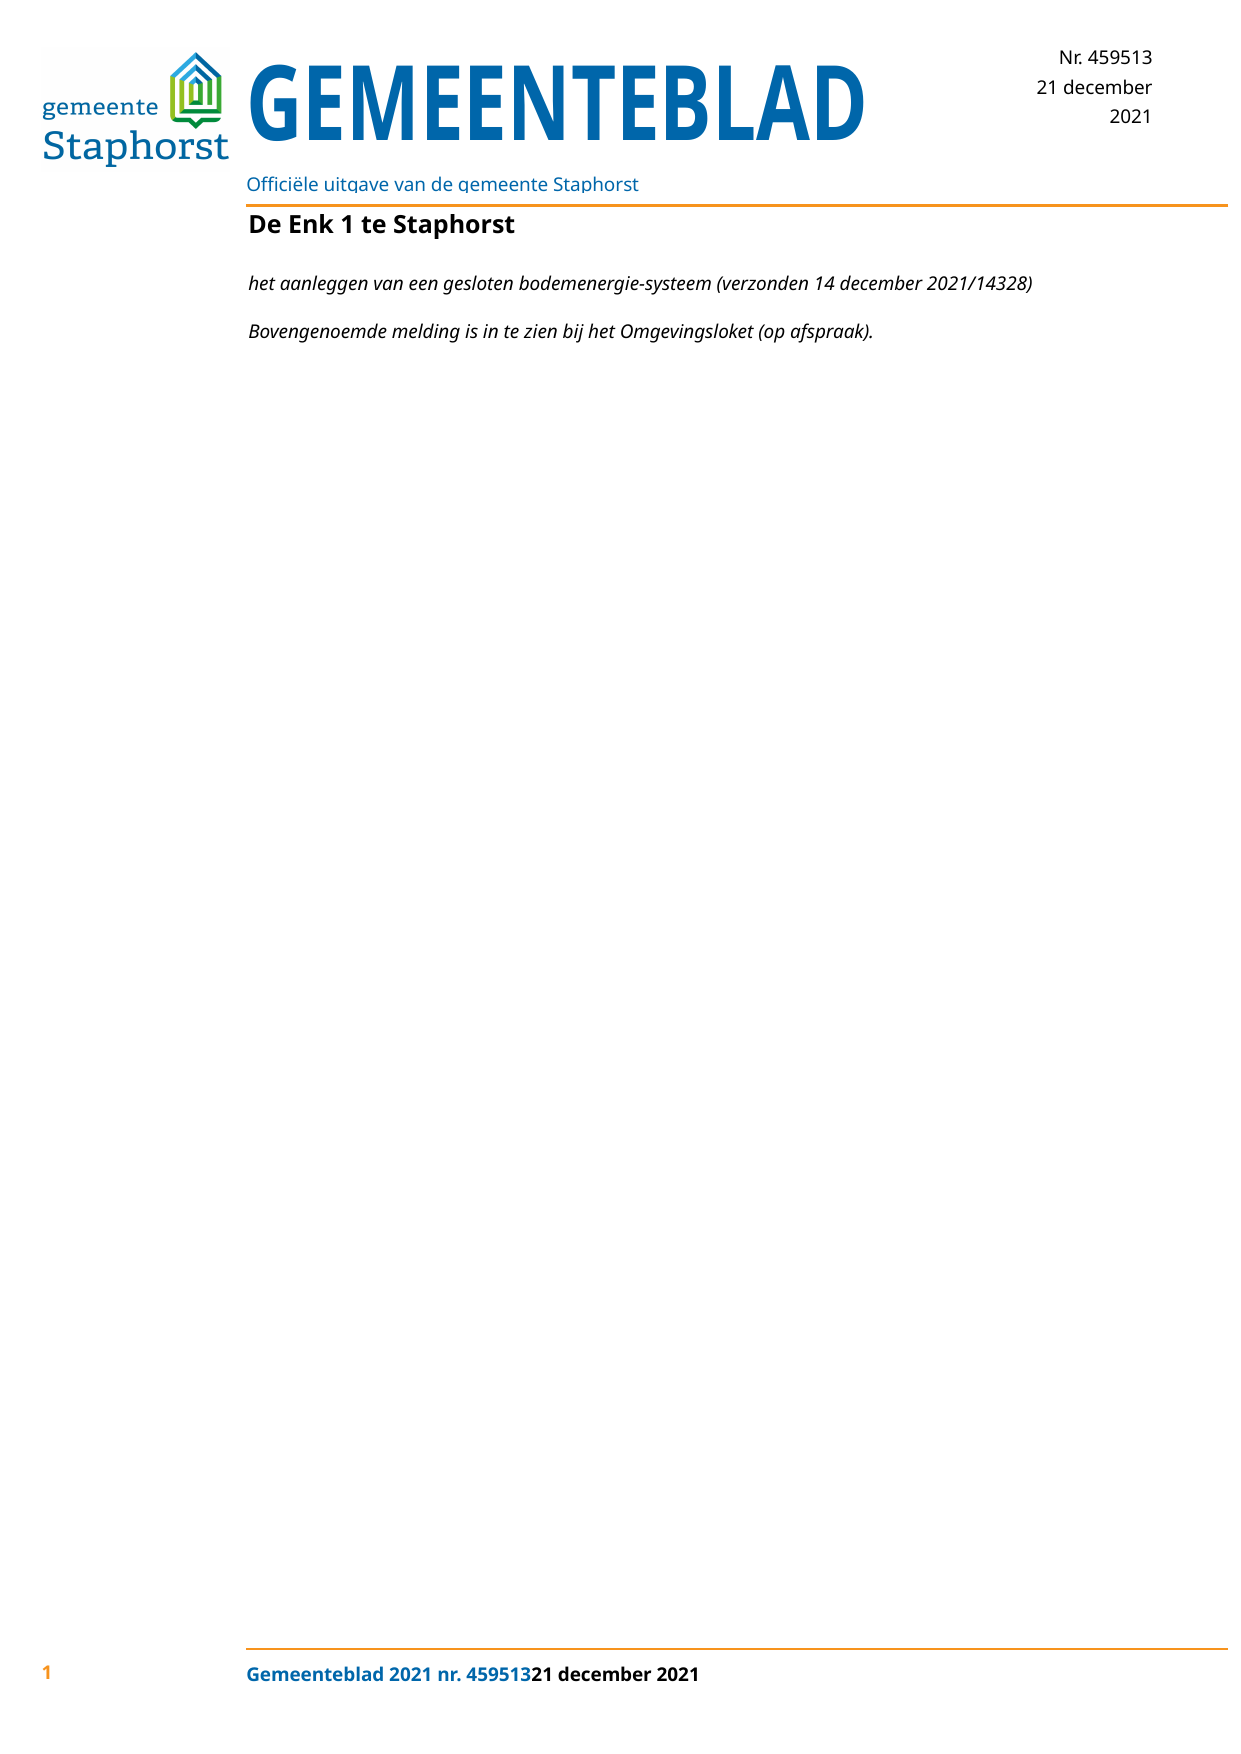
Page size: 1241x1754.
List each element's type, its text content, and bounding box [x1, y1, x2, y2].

text De Enk 1 te Staphorst [248, 207, 1152, 241]
text Bovengenoemde melding is in te zien bij het Omgevingsloket (op afspraak). [248, 318, 1152, 344]
picture [41, 47, 231, 172]
text het aanleggen van een gesloten bodemenergie-systeem (verzonden 14 december 2021/14328) [248, 270, 1152, 296]
